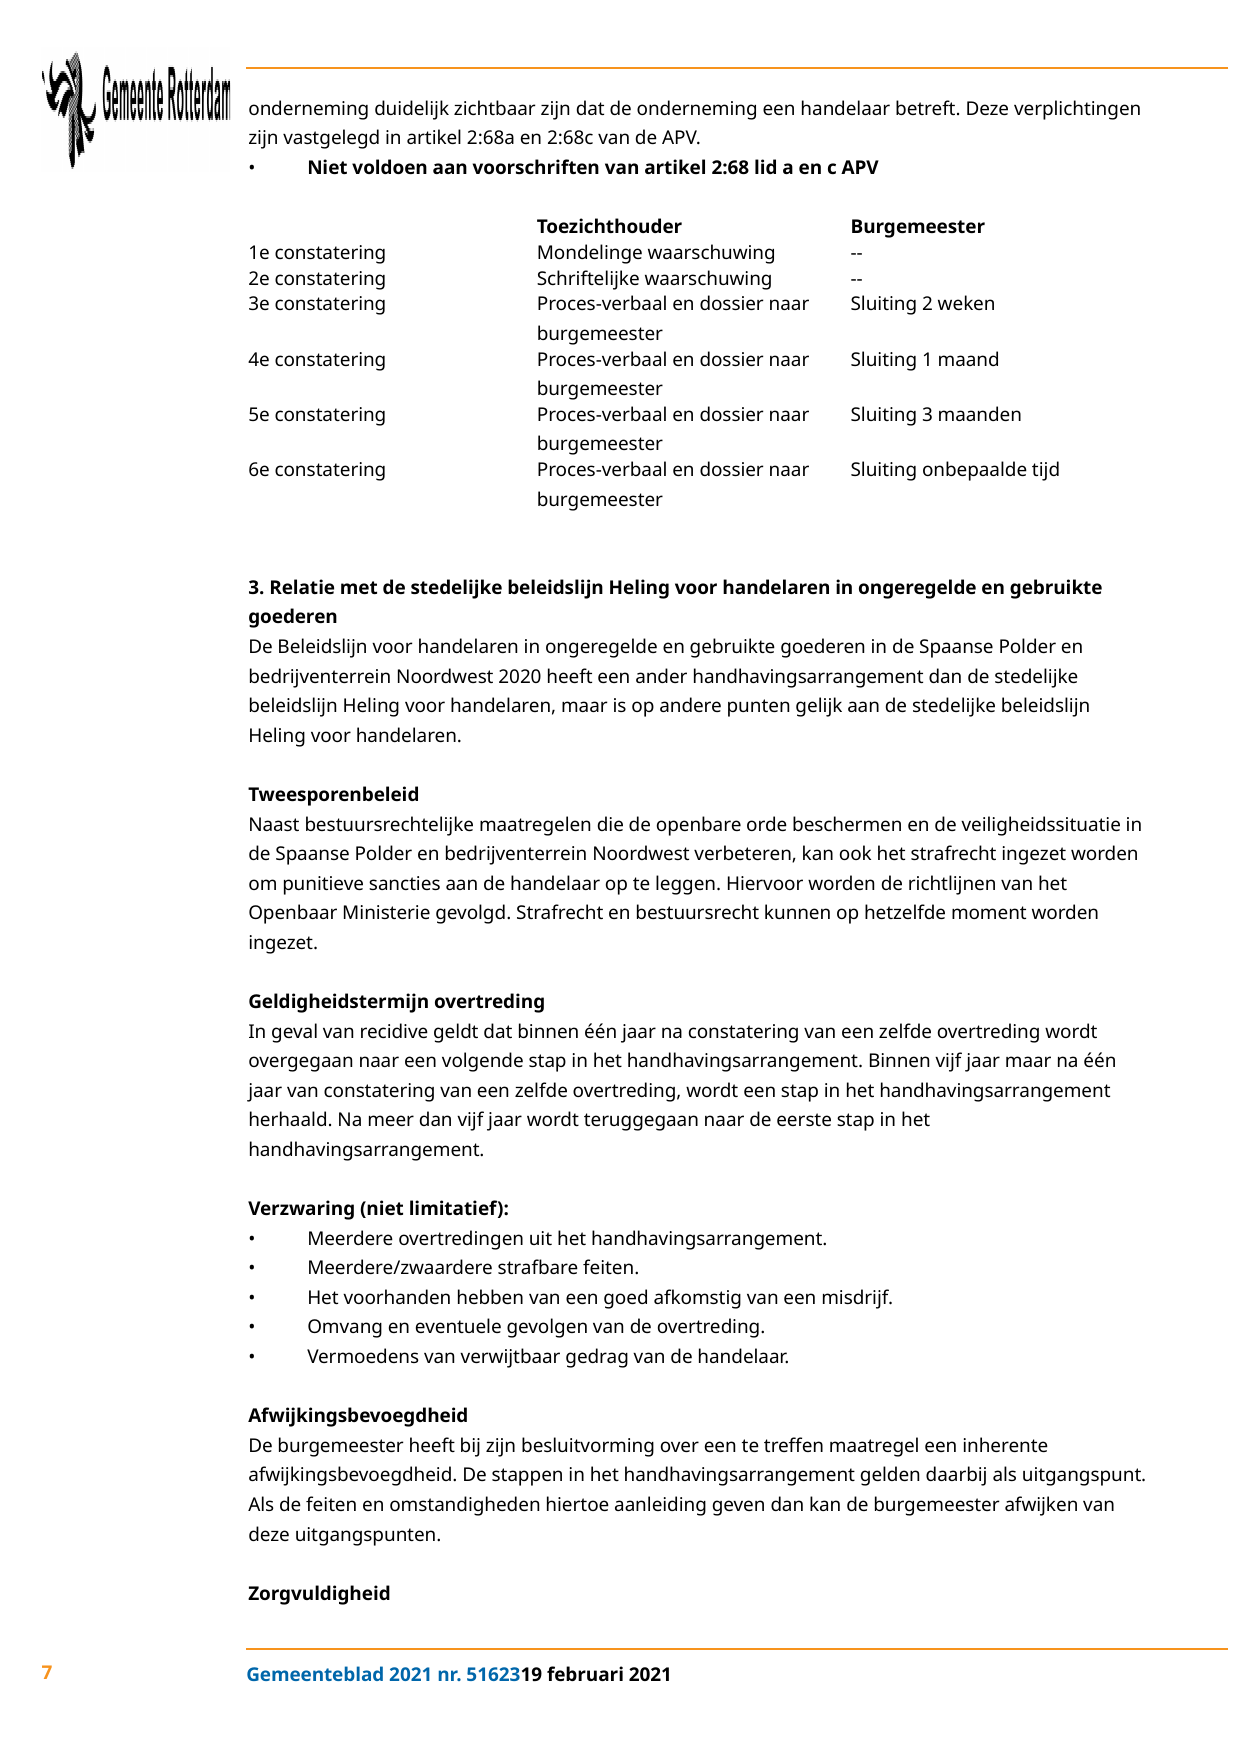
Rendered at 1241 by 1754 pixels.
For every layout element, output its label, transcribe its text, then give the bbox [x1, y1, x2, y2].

list Het voorhanden hebben van een goed afkomstig van een misdrijf. [248, 1284, 1152, 1310]
picture [41, 47, 231, 172]
table_cell 4e constatering [248, 346, 537, 401]
table_cell Proces-verbaal en dossier naar burgemeester [537, 290, 850, 346]
text onderneming duidelijk zichtbaar zijn dat de onderneming een handelaar betreft. Deze verplichtingen zijn vastgelegd in artikel 2:68a en 2:68c van de APV. [248, 95, 1152, 150]
table_cell Proces-verbaal en dossier naar burgemeester [537, 346, 850, 401]
list Meerdere/zwaardere strafbare feiten. [248, 1254, 1152, 1280]
table_cell -- [850, 265, 1152, 290]
text 3. Relatie met de stedelijke beleidslijn Heling voor handelaren in ongeregelde en gebruikte goederen [248, 574, 1152, 629]
table_header Burgemeester [850, 184, 1152, 239]
text Afwijkingsbevoegdheid [248, 1402, 1152, 1428]
list Omvang en eventuele gevolgen van de overtreding. [248, 1314, 1152, 1339]
text Verzwaring (niet limitatief): [248, 1195, 1152, 1221]
table_cell 5e constatering [248, 401, 537, 456]
list Niet voldoen aan voorschriften van artikel 2:68 lid a en c APV [248, 154, 1152, 180]
list Meerdere overtredingen uit het handhavingsarrangement. [248, 1225, 1152, 1251]
table_cell -- [850, 239, 1152, 265]
table_cell 6e constatering [248, 456, 537, 512]
text Tweesporenbeleid [248, 781, 1152, 807]
text Naast bestuursrechtelijke maatregelen die de openbare orde beschermen en de veiligheidssituatie in de Spaanse Polder en bedrijventerrein Noordwest verbeteren, kan ook het strafrecht ingezet worden om punitieve sancties aan de handelaar op te leggen. Hiervoor worden de richtlijnen van het Openbaar Ministerie gevolgd. Strafrecht en bestuursrecht kunnen op hetzelfde moment worden ingezet. [248, 811, 1152, 955]
table_cell Sluiting 3 maanden [850, 401, 1152, 456]
table_cell 1e constatering [248, 239, 537, 265]
table_cell Proces-verbaal en dossier naar burgemeester [537, 401, 850, 456]
table_cell Sluiting 1 maand [850, 346, 1152, 401]
table_cell 3e constatering [248, 290, 537, 346]
text In geval van recidive geldt dat binnen één jaar na constatering van een zelfde overtreding wordt overgegaan naar een volgende stap in het handhavingsarrangement. Binnen vijf jaar maar na één jaar van constatering van een zelfde overtreding, wordt een stap in het handhavingsarrangement herhaald. Na meer dan vijf jaar wordt teruggegaan naar de eerste stap in het handhavingsarrangement. [248, 1018, 1152, 1162]
text De Beleidslijn voor handelaren in ongeregelde en gebruikte goederen in de Spaanse Polder en bedrijventerrein Noordwest 2020 heeft een ander handhavingsarrangement dan de stedelijke beleidslijn Heling voor handelaren, maar is op andere punten gelijk aan de stedelijke beleidslijn Heling voor handelaren. [248, 633, 1152, 748]
text De burgemeester heeft bij zijn besluitvorming over een te treffen maatregel een inherente afwijkingsbevoegdheid. De stappen in het handhavingsarrangement gelden daarbij als uitgangspunt. Als de feiten en omstandigheden hiertoe aanleiding geven dan kan de burgemeester afwijken van deze uitgangspunten. [248, 1432, 1152, 1546]
table_cell Sluiting onbepaalde tijd [850, 456, 1152, 512]
table_header [248, 184, 537, 239]
list Vermoedens van verwijtbaar gedrag van de handelaar. [248, 1343, 1152, 1369]
table_cell 2e constatering [248, 265, 537, 290]
table_cell Mondelinge waarschuwing [537, 239, 850, 265]
text Geldigheidstermijn overtreding [248, 988, 1152, 1014]
table_cell Sluiting 2 weken [850, 290, 1152, 346]
table_cell Proces-verbaal en dossier naar burgemeester [537, 456, 850, 512]
text Zorgvuldigheid [248, 1580, 1152, 1606]
table_header Toezichthouder [537, 184, 850, 239]
table_cell Schriftelijke waarschuwing [537, 265, 850, 290]
